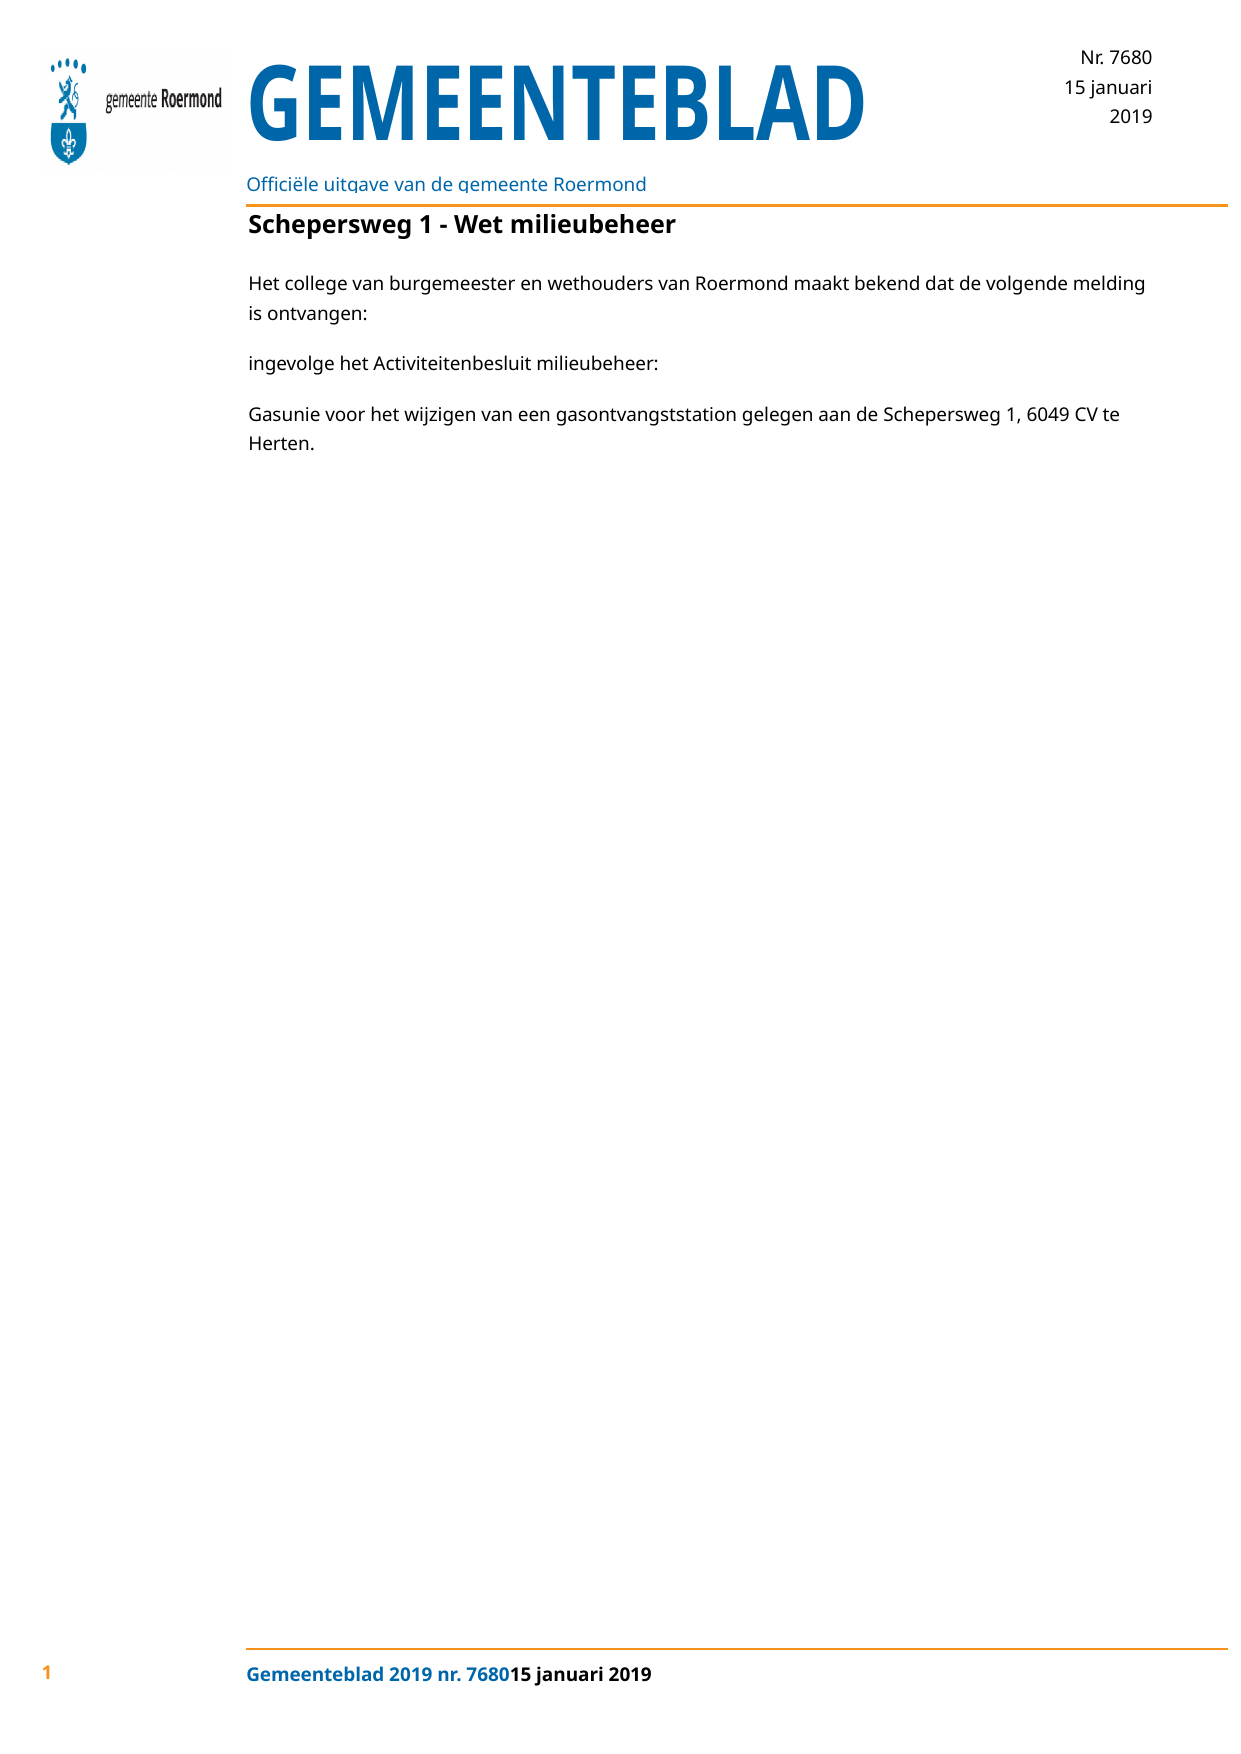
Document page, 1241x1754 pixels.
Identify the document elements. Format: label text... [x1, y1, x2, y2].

text Het college van burgemeester en wethouders van Roermond maakt bekend dat de volgende melding is ontvangen: [248, 270, 1152, 326]
text Gasunie voor het wijzigen van een gasontvangststation gelegen aan de Schepersweg 1, 6049 CV te Herten. [248, 401, 1152, 456]
picture [41, 47, 231, 172]
text ingevolge het Activiteitenbesluit milieubeheer: [248, 350, 1152, 376]
text Schepersweg 1 - Wet milieubeheer [248, 207, 1152, 241]
